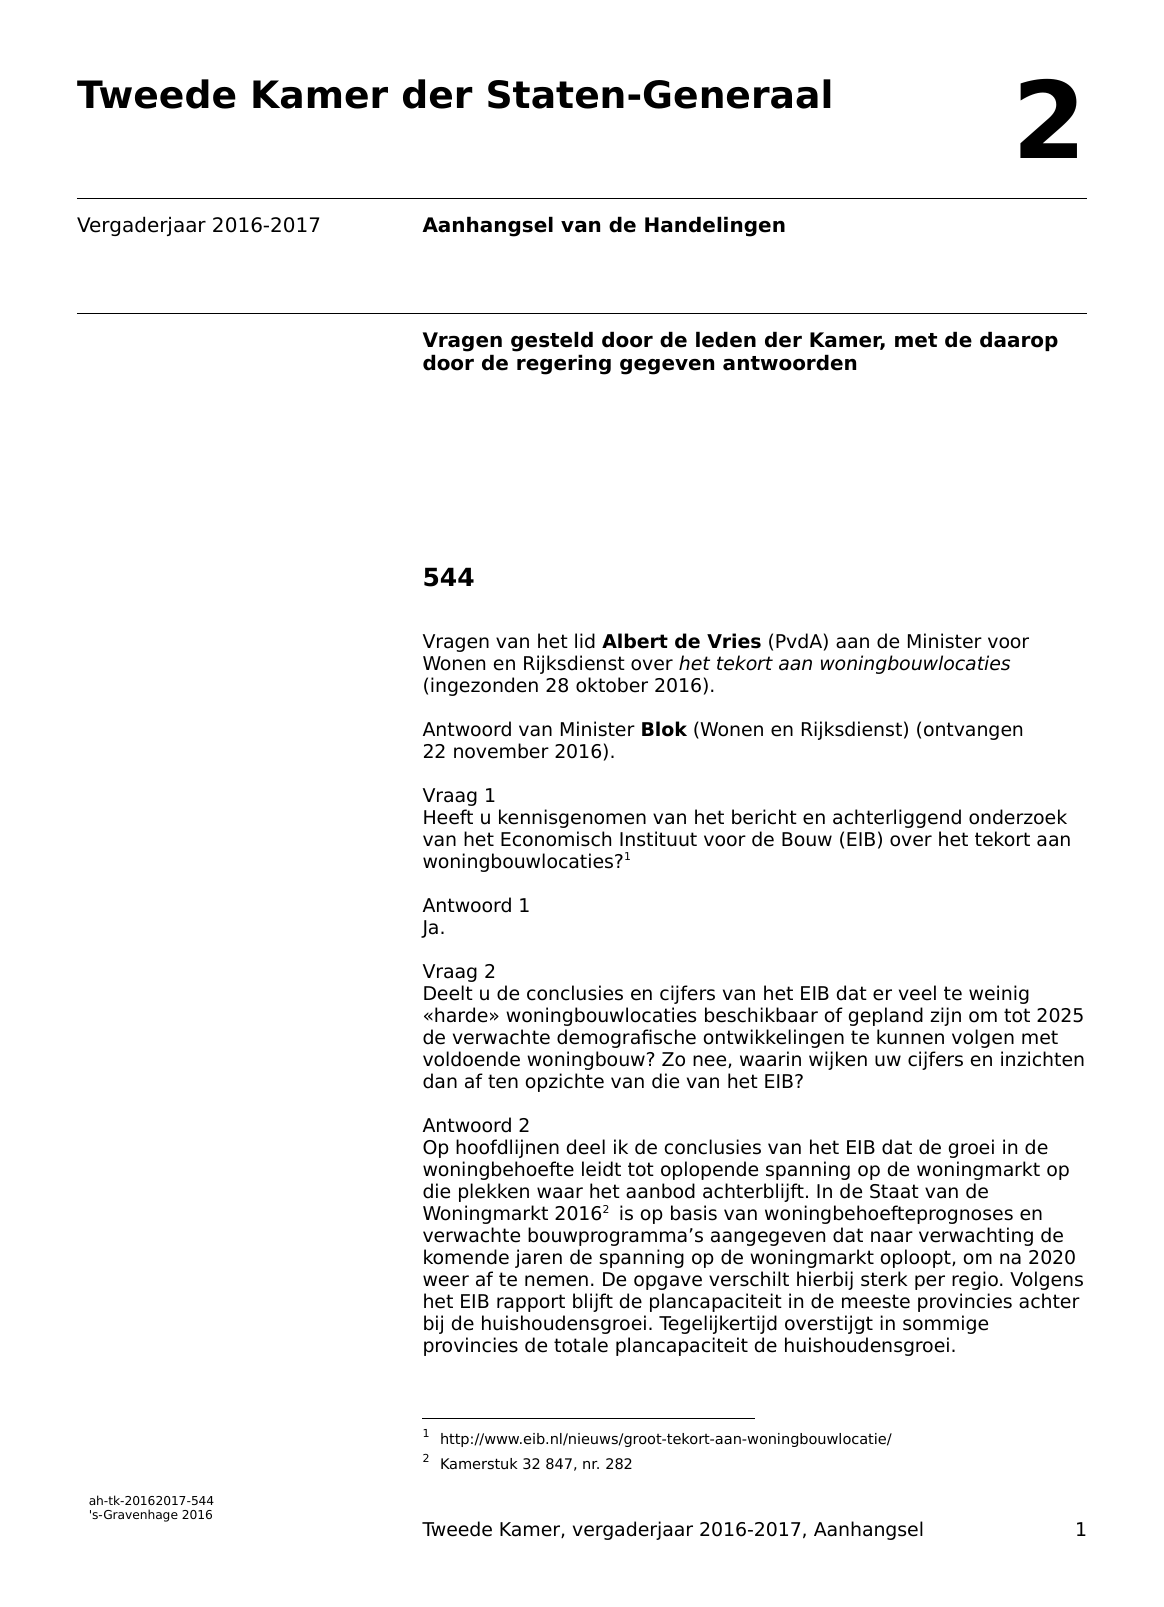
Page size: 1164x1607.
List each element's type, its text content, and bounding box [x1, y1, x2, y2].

text Op hoofdlijnen deel ik de conclusies van het EIB dat de groei in de woningbehoefte leidt tot oplopende spanning op de woningmarkt op die plekken waar het aanbod achterblijft. In de Staat van de Woningmarkt 2016 is op basis van woningbehoefteprognoses en verwachte bouwprogramma’s aangegeven dat naar verwachting de komende jaren de spanning op de woningmarkt oploopt, om na 2020 weer af te nemen. De opgave verschilt hierbij sterk per regio. Volgens het EIB rapport blijft de plancapaciteit in de meeste provincies achter bij de huishoudensgroei. Tegelijkertijd overstijgt in sommige provincies de totale plancapaciteit de huishoudensgroei. [422, 1137, 1087, 1357]
table_header 2 [886, 59, 1087, 198]
text Deelt u de conclusies en cijfers van het EIB dat er veel te weinig «harde» woningbouwlocaties beschikbaar of gepland zijn om tot 2025 de verwachte demografische ontwikkelingen te kunnen volgen met voldoende woningbouw? Zo nee, waarin wijken uw cijfers en inzichten dan af ten opzichte van die van het EIB? [422, 983, 1087, 1093]
text 544 [422, 563, 1087, 592]
text Heeft u kennisgenomen van het bericht en achterliggend onderzoek van het Economisch Instituut voor de Bouw (EIB) over het tekort aan woningbouwlocaties? [422, 807, 1087, 873]
text 's-Gravenhage 2016 [88, 1508, 323, 1522]
text Antwoord 1 [422, 895, 1087, 917]
text Vraag 2 [422, 961, 1087, 983]
text Antwoord van Minister Blok (Wonen en Rijksdienst) (ontvangen 22 november 2016). [422, 719, 1087, 763]
text Ja. [422, 917, 1087, 939]
table_cell Vergaderjaar 2016-2017 [77, 199, 422, 313]
table_cell Vragen gesteld door de leden der Kamer, met de daarop door de regering gegeven antwoorden [422, 314, 1087, 376]
text Vragen van het lid Albert de Vries (PvdA) aan de Minister voor Wonen en Rijksdienst over het tekort aan woningbouwlocaties (ingezonden 28 oktober 2016). [422, 631, 1087, 697]
text http://www.eib.nl/nieuws/groot-tekort-aan-woningbouwlocatie/ [422, 1427, 1087, 1449]
table_header Tweede Kamer der Staten-Generaal [77, 59, 886, 198]
text ah-tk-20162017-544 [88, 1494, 323, 1508]
text Antwoord 2 [422, 1115, 1087, 1137]
table_cell Aanhangsel van de Handelingen [422, 199, 1087, 313]
table_cell [77, 314, 422, 376]
text Kamerstuk 32 847, nr. 282 [422, 1452, 1087, 1474]
text Vraag 1 [422, 785, 1087, 807]
